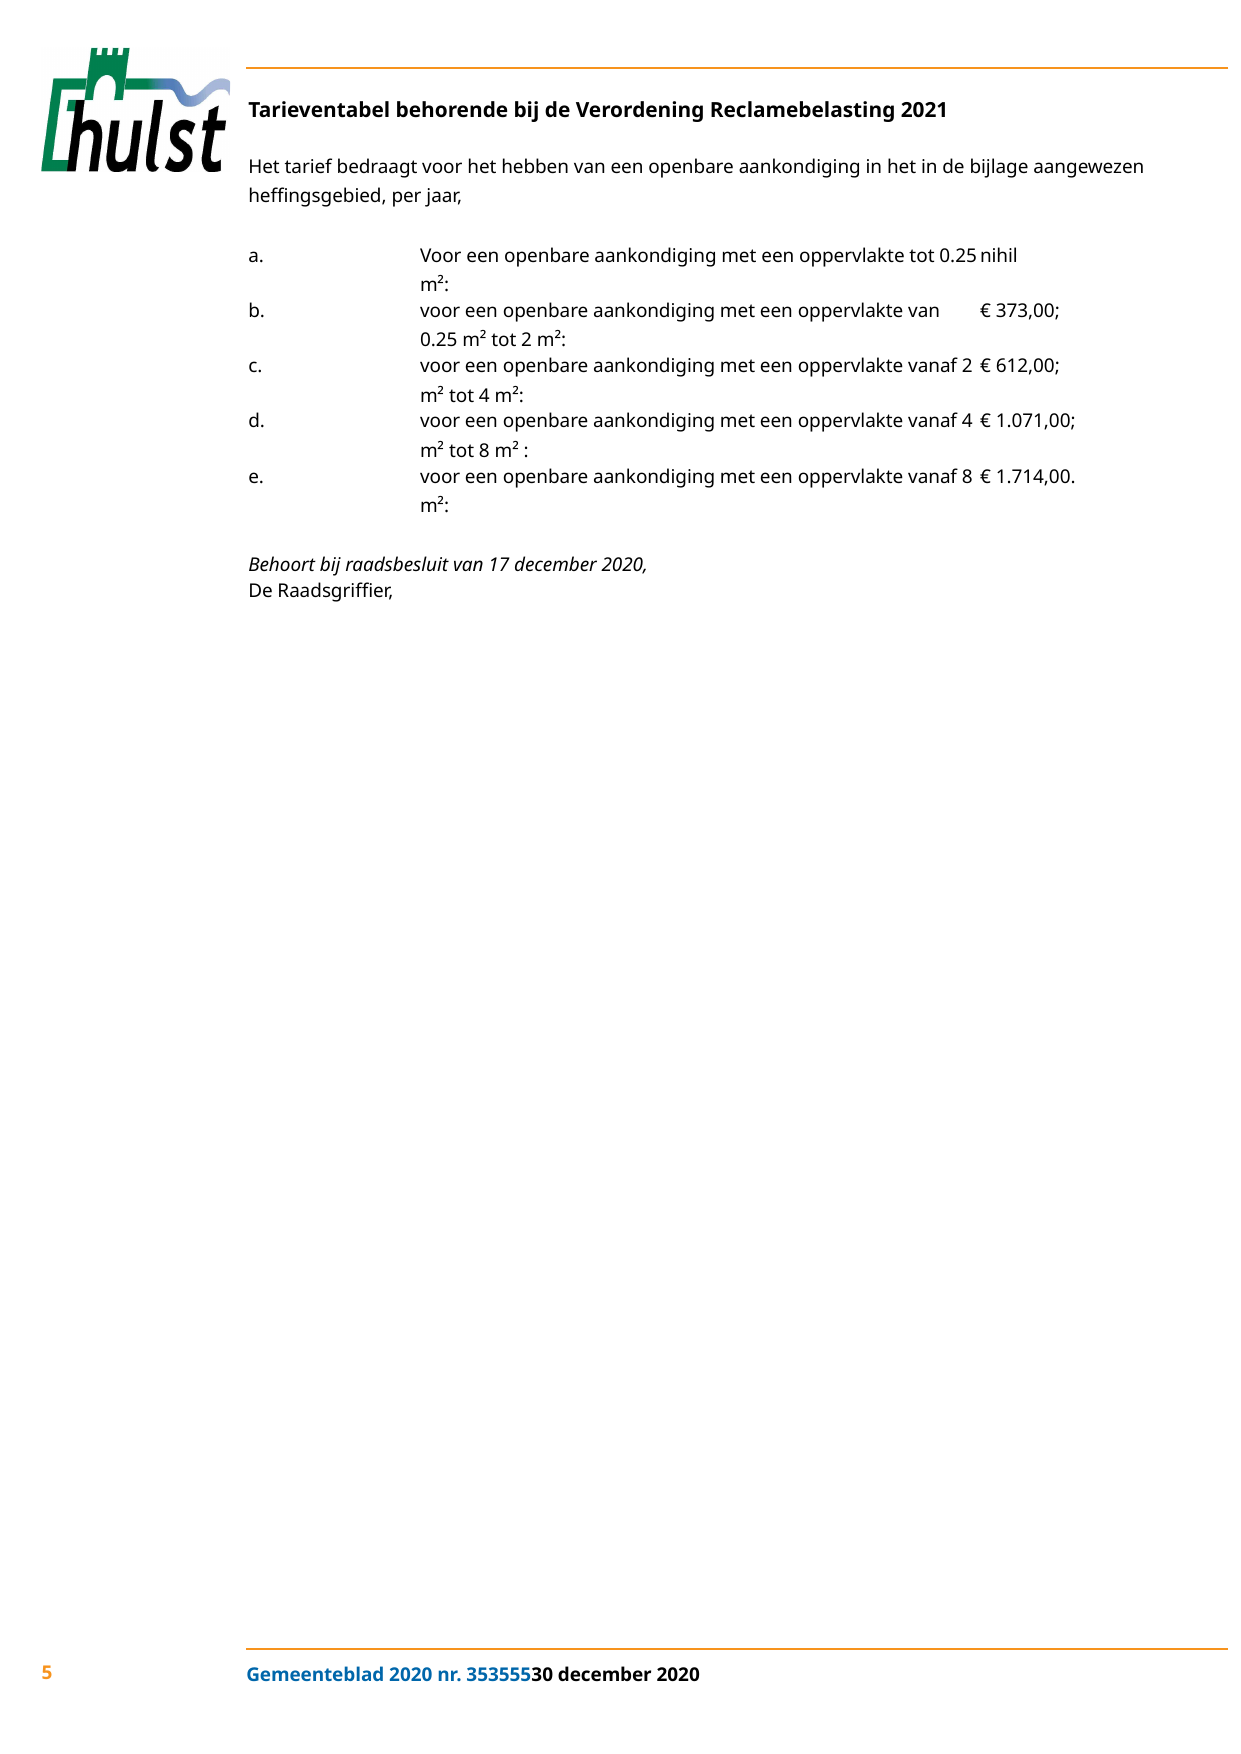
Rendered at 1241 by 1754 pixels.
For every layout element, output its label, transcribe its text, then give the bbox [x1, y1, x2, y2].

table_header nihil [980, 242, 1152, 297]
table_header Voor een openbare aankondiging met een oppervlakte tot 0.25 m²: [420, 242, 980, 297]
table_cell d. [248, 408, 420, 463]
text Het tarief bedraagt voor het hebben van een openbare aankondiging in het in de bijlage aangewezen heffingsgebied, per jaar, [248, 153, 1152, 208]
table_cell b. [248, 297, 420, 352]
table_cell voor een openbare aankondiging met een oppervlakte vanaf 8 m²: [420, 463, 980, 518]
table_cell € 612,00; [980, 353, 1152, 408]
table_header a. [248, 242, 420, 297]
picture [41, 47, 231, 172]
table_cell c. [248, 353, 420, 408]
table_cell € 1.714,00. [980, 463, 1152, 518]
text Tarieventabel behorende bij de Verordening Reclamebelasting 2021 [248, 95, 1152, 123]
text Behoort bij raadsbesluit van 17 december 2020, [248, 551, 1152, 577]
table_cell € 373,00; [980, 297, 1152, 352]
table_cell voor een openbare aankondiging met een oppervlakte van 0.25 m² tot 2 m²: [420, 297, 980, 352]
table_cell voor een openbare aankondiging met een oppervlakte vanaf 2 m² tot 4 m²: [420, 353, 980, 408]
table_cell € 1.071,00; [980, 408, 1152, 463]
table_cell voor een openbare aankondiging met een oppervlakte vanaf 4 m² tot 8 m² : [420, 408, 980, 463]
table_cell e. [248, 463, 420, 518]
text De Raadsgriffier, [248, 577, 1152, 603]
